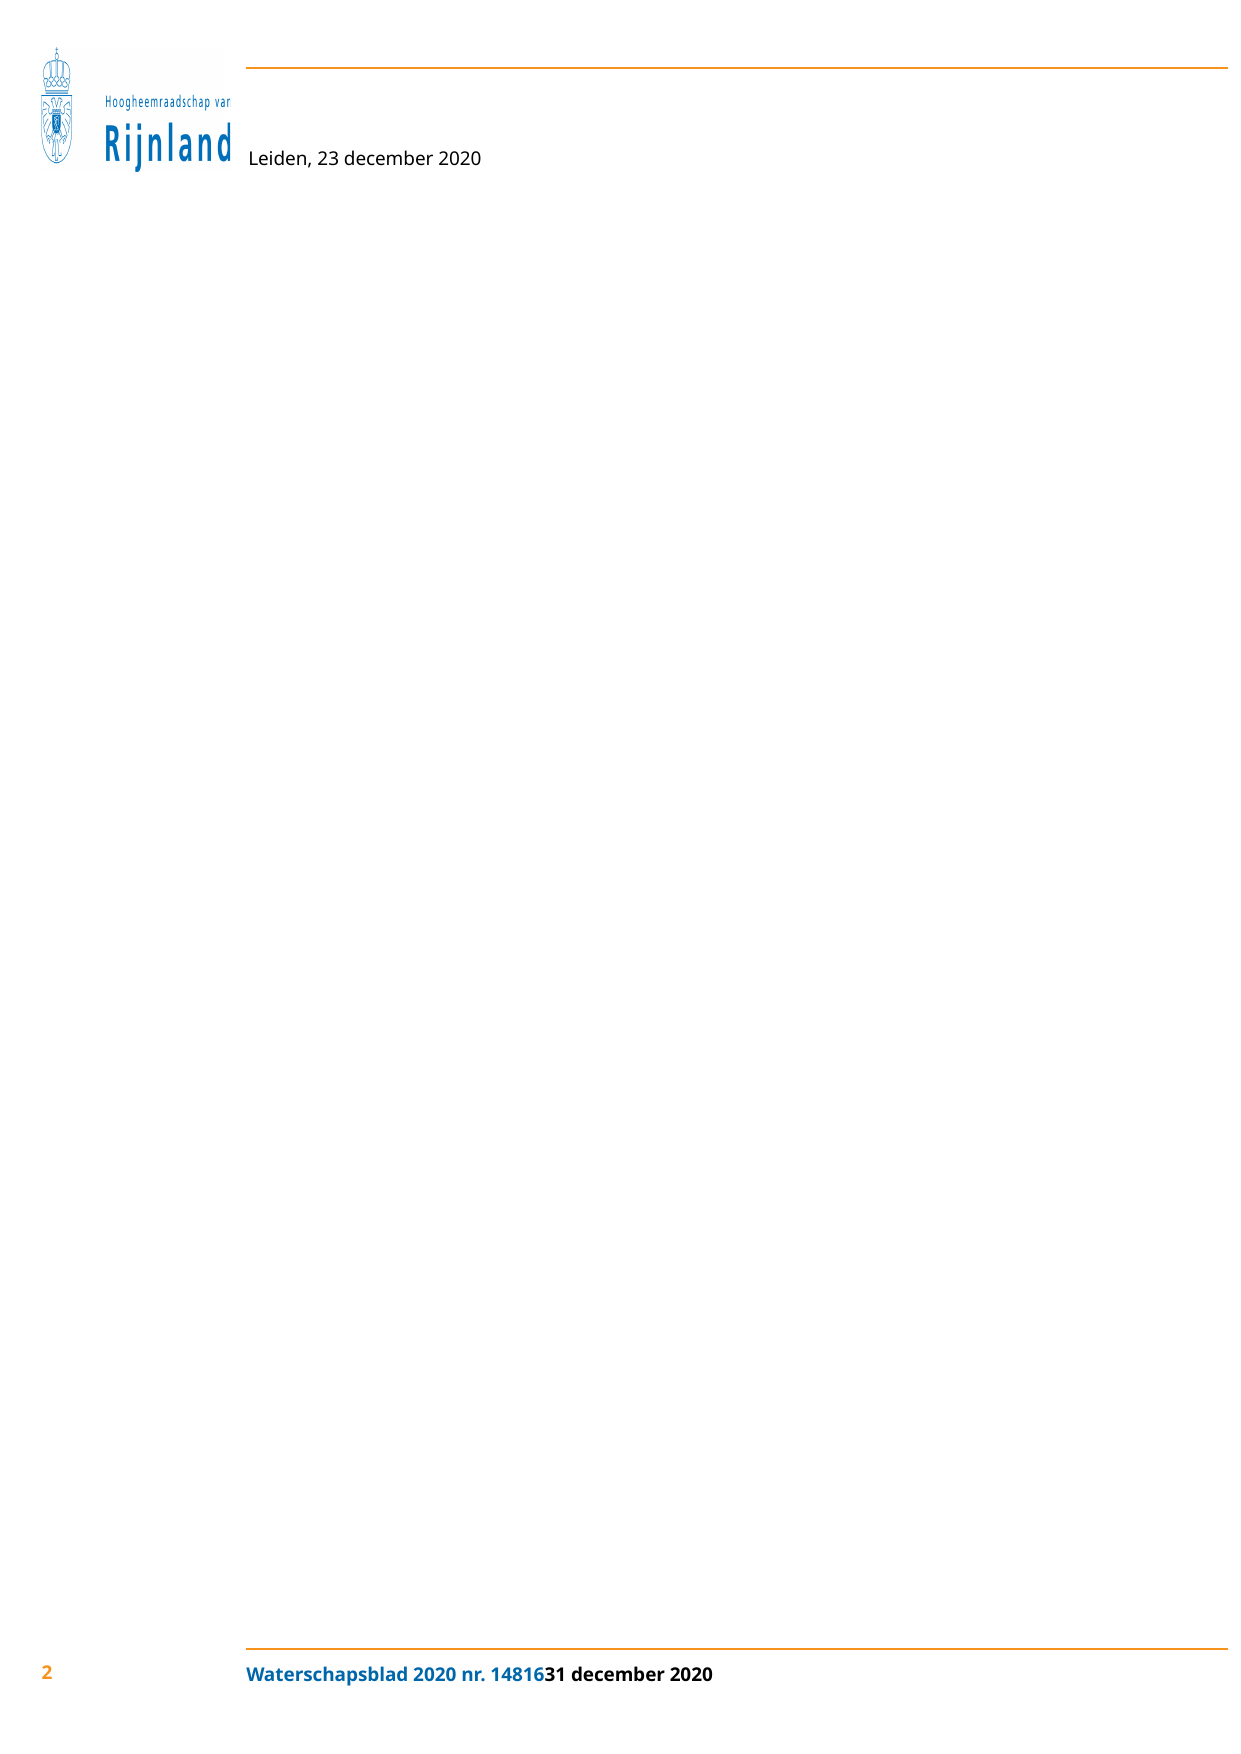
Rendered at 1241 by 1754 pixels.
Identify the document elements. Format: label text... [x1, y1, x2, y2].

text Leiden, 23 december 2020 [248, 145, 1152, 171]
picture [41, 47, 231, 172]
